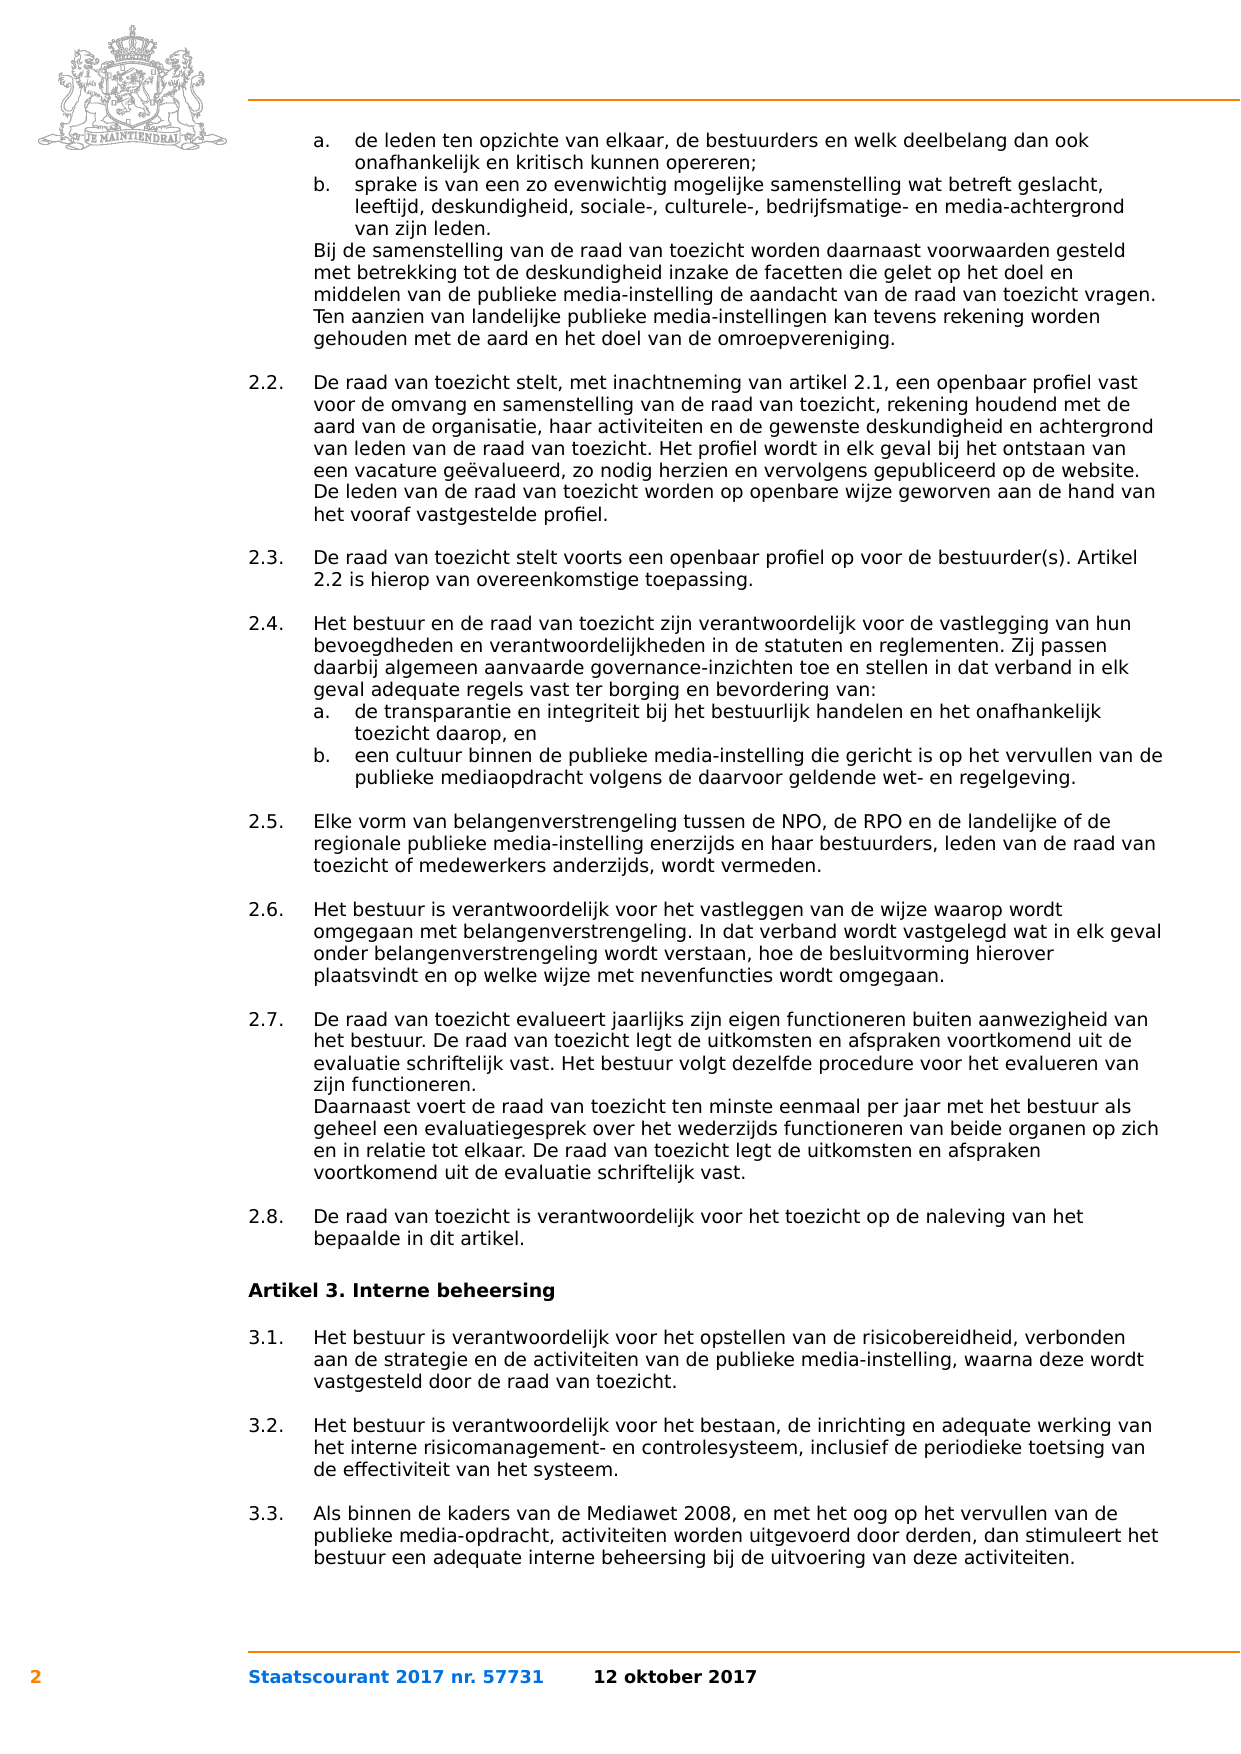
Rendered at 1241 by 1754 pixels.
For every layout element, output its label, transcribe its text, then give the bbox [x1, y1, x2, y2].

subtitle Artikel 3. Interne beheersing [248, 1280, 1163, 1302]
text 2.3. De raad van toezicht stelt voorts een openbaar profiel op voor de bestuurder(s). Artikel 2.2 is hierop van overeenkomstige toepassing. [248, 547, 1163, 591]
text 2.7. De raad van toezicht evalueert jaarlijks zijn eigen functioneren buiten aanwezigheid van het bestuur. De raad van toezicht legt de uitkomsten en afspraken voortkomend uit de evaluatie schriftelijk vast. Het bestuur volgt dezelfde procedure voor het evalueren van zijn functioneren. [248, 1008, 1163, 1096]
text 2.5. Elke vorm van belangenverstrengeling tussen de NPO, de RPO en de landelijke of de regionale publieke media-instelling enerzijds en haar bestuurders, leden van de raad van toezicht of medewerkers anderzijds, wordt vermeden. [248, 811, 1163, 877]
picture [38, 25, 227, 150]
text a. de leden ten opzichte van elkaar, de bestuurders en welk deelbelang dan ook onafhankelijk en kritisch kunnen opereren; [313, 130, 1163, 174]
text Bij de samenstelling van de raad van toezicht worden daarnaast voorwaarden gesteld met betrekking tot de deskundigheid inzake de facetten die gelet op het doel en middelen van de publieke media-instelling de aandacht van de raad van toezicht vragen. Ten aanzien van landelijke publieke media-instellingen kan tevens rekening worden gehouden met de aard en het doel van de omroepvereniging. [313, 240, 1163, 350]
text 2.6. Het bestuur is verantwoordelijk voor het vastleggen van de wijze waarop wordt omgegaan met belangenverstrengeling. In dat verband wordt vastgelegd wat in elk geval onder belangenverstrengeling wordt verstaan, hoe de besluitvorming hierover plaatsvindt en op welke wijze met nevenfuncties wordt omgegaan. [248, 899, 1163, 987]
text Daarnaast voert de raad van toezicht ten minste eenmaal per jaar met het bestuur als geheel een evaluatiegesprek over het wederzijds functioneren van beide organen op zich en in relatie tot elkaar. De raad van toezicht legt de uitkomsten en afspraken voortkomend uit de evaluatie schriftelijk vast. [313, 1096, 1163, 1184]
text 2.8. De raad van toezicht is verantwoordelijk voor het toezicht op de naleving van het bepaalde in dit artikel. [248, 1206, 1163, 1250]
text b. een cultuur binnen de publieke media-instelling die gericht is op het vervullen van de publieke mediaopdracht volgens de daarvoor geldende wet- en regelgeving. [313, 745, 1163, 789]
text a. de transparantie en integriteit bij het bestuurlijk handelen en het onafhankelijk toezicht daarop, en [313, 701, 1163, 745]
text 3.3. Als binnen de kaders van de Mediawet 2008, en met het oog op het vervullen van de publieke media-opdracht, activiteiten worden uitgevoerd door derden, dan stimuleert het bestuur een adequate interne beheersing bij de uitvoering van deze activiteiten. [248, 1503, 1163, 1569]
text 3.2. Het bestuur is verantwoordelijk voor het bestaan, de inrichting en adequate werking van het interne risicomanagement- en controlesysteem, inclusief de periodieke toetsing van de effectiviteit van het systeem. [248, 1415, 1163, 1481]
text 2.2. De raad van toezicht stelt, met inachtneming van artikel 2.1, een openbaar profiel vast voor de omvang en samenstelling van de raad van toezicht, rekening houdend met de aard van de organisatie, haar activiteiten en de gewenste deskundigheid en achtergrond van leden van de raad van toezicht. Het profiel wordt in elk geval bij het ontstaan van een vacature geëvalueerd, zo nodig herzien en vervolgens gepubliceerd op de website. De leden van de raad van toezicht worden op openbare wijze geworven aan de hand van het vooraf vastgestelde profiel. [248, 372, 1163, 525]
text 2.4. Het bestuur en de raad van toezicht zijn verantwoordelijk voor de vastlegging van hun bevoegdheden en verantwoordelijkheden in de statuten en reglementen. Zij passen daarbij algemeen aanvaarde governance-inzichten toe en stellen in dat verband in elk geval adequate regels vast ter borging en bevordering van: [248, 613, 1163, 701]
text 3.1. Het bestuur is verantwoordelijk voor het opstellen van de risicobereidheid, verbonden aan de strategie en de activiteiten van de publieke media-instelling, waarna deze wordt vastgesteld door de raad van toezicht. [248, 1327, 1163, 1393]
text b. sprake is van een zo evenwichtig mogelijke samenstelling wat betreft geslacht, leeftijd, deskundigheid, sociale-, culturele-, bedrijfsmatige- en media-achtergrond van zijn leden. [313, 174, 1163, 240]
